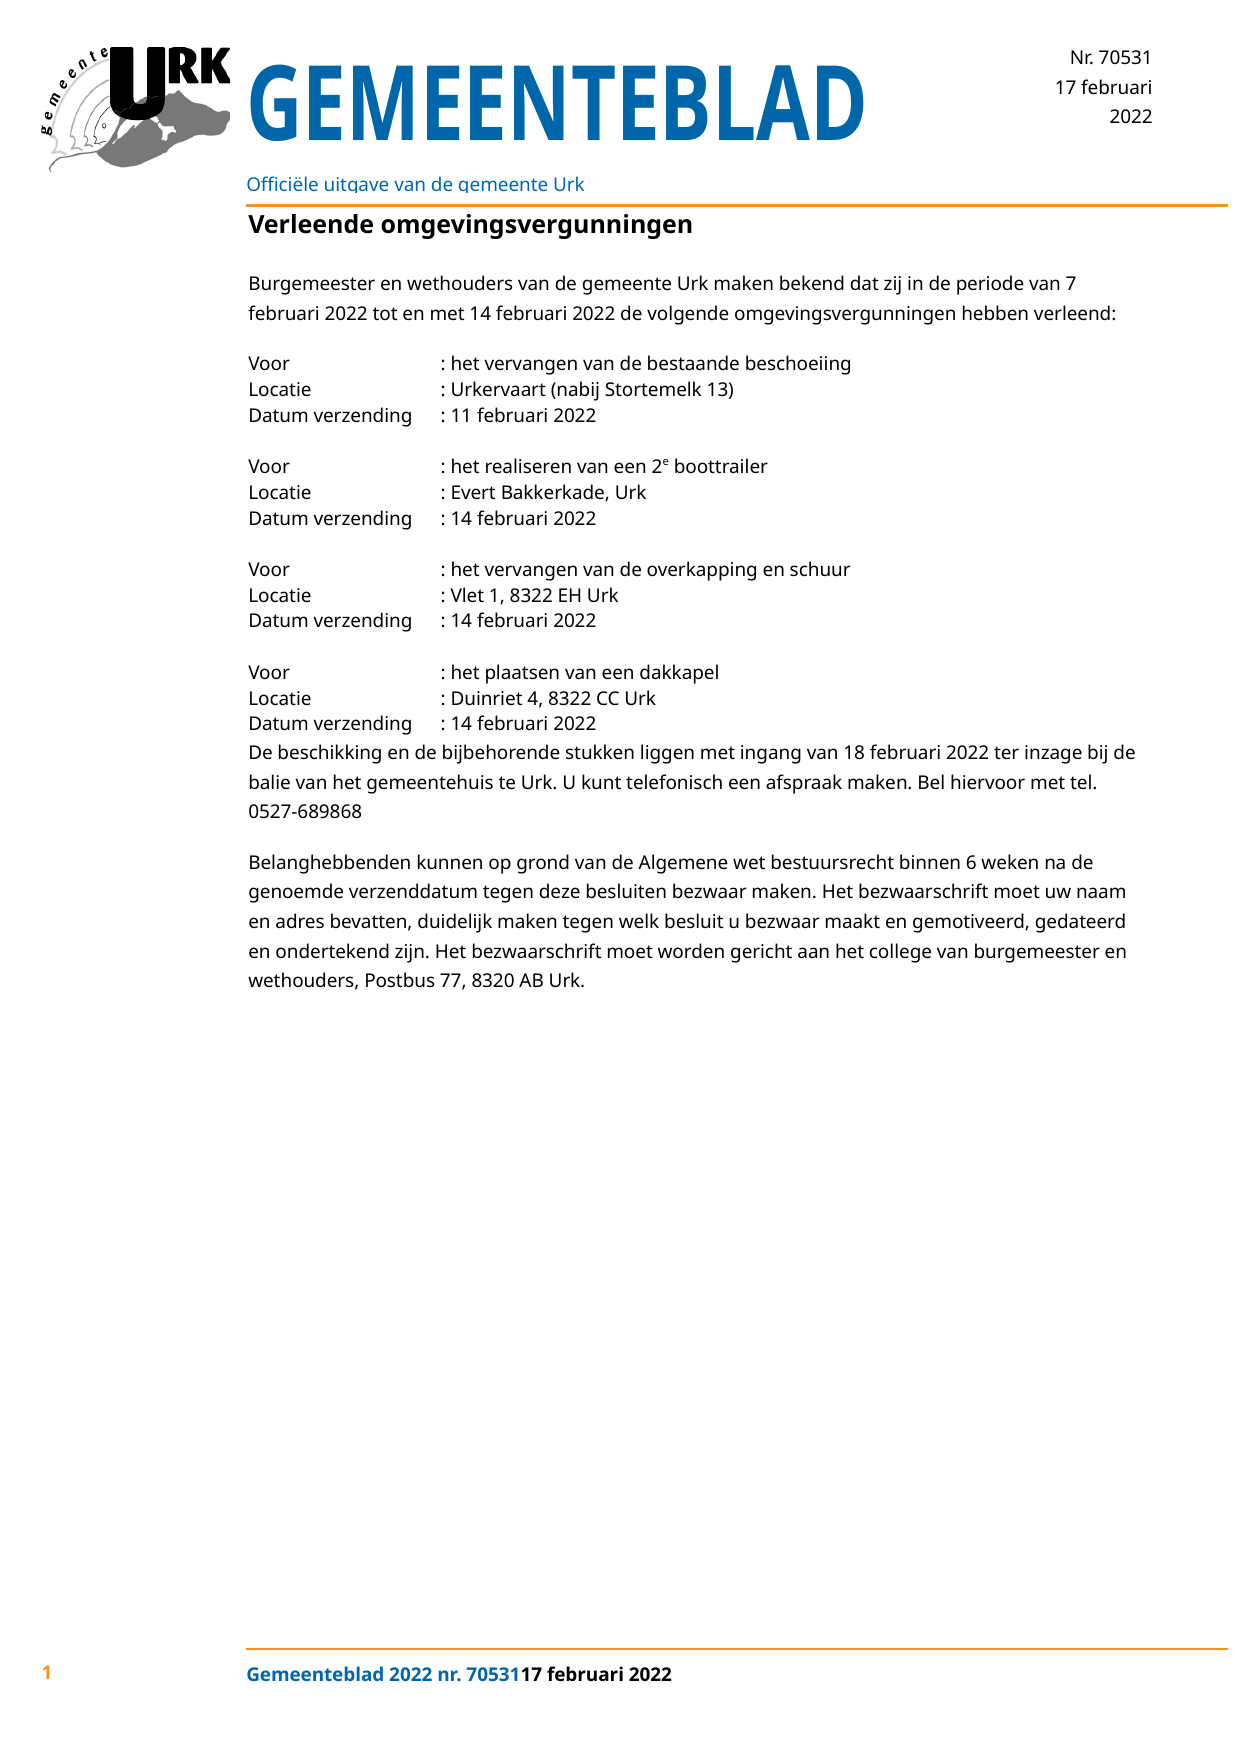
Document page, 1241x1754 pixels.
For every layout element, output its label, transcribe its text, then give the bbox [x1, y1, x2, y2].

table_cell : het vervangen van de overkapping en schuur [440, 556, 1152, 582]
table_cell [440, 531, 1152, 556]
table_cell Voor [248, 556, 440, 582]
table_cell : het realiseren van een 2e boottrailer [440, 453, 1152, 479]
table_cell : Urkervaart (nabij Stortemelk 13) [440, 376, 1152, 402]
picture [41, 47, 231, 172]
text Belanghebbenden kunnen op grond van de Algemene wet bestuursrecht binnen 6 weken na de genoemde verzenddatum tegen deze besluiten bezwaar maken. Het bezwaarschrift moet uw naam en adres bevatten, duidelijk maken tegen welk besluit u bezwaar maakt en gemotiveerd, gedateerd en ondertekend zijn. Het bezwaarschrift moet worden gericht aan het college van burgemeester en wethouders, Postbus 77, 8320 AB Urk. [248, 849, 1152, 993]
text Verleende omgevingsvergunningen [248, 207, 1152, 241]
table_cell [248, 531, 440, 556]
table_header Voor [248, 350, 440, 376]
text Burgemeester en wethouders van de gemeente Urk maken bekend dat zij in de periode van 7 februari 2022 tot en met 14 februari 2022 de volgende omgevingsvergunningen hebben verleend: [248, 270, 1152, 326]
table_cell Voor [248, 659, 440, 685]
table_header : het vervangen van de bestaande beschoeiing [440, 350, 1152, 376]
table_cell [440, 634, 1152, 659]
table_cell [440, 428, 1152, 453]
table_cell : Vlet 1, 8322 EH Urk [440, 582, 1152, 608]
table_cell Locatie [248, 479, 440, 505]
table_cell Locatie [248, 376, 440, 402]
text De beschikking en de bijbehorende stukken liggen met ingang van 18 februari 2022 ter inzage bij de balie van het gemeentehuis te Urk. U kunt telefonisch een afspraak maken. Bel hiervoor met tel. 0527-689868 [248, 739, 1152, 824]
table_cell : het plaatsen van een dakkapel [440, 659, 1152, 685]
table_cell : 14 februari 2022 [440, 711, 1152, 736]
table_cell Datum verzending [248, 711, 440, 736]
table_cell Locatie [248, 685, 440, 711]
table_cell Datum verzending [248, 402, 440, 428]
table_cell : 14 februari 2022 [440, 608, 1152, 633]
table_cell [248, 634, 440, 659]
table_cell Voor [248, 453, 440, 479]
table_cell Datum verzending [248, 608, 440, 633]
table_cell : 14 februari 2022 [440, 505, 1152, 531]
table_cell Locatie [248, 582, 440, 608]
table_cell : Duinriet 4, 8322 CC Urk [440, 685, 1152, 711]
table_cell Datum verzending [248, 505, 440, 531]
table_cell : 11 februari 2022 [440, 402, 1152, 428]
table_cell [248, 428, 440, 453]
table_cell : Evert Bakkerkade, Urk [440, 479, 1152, 505]
